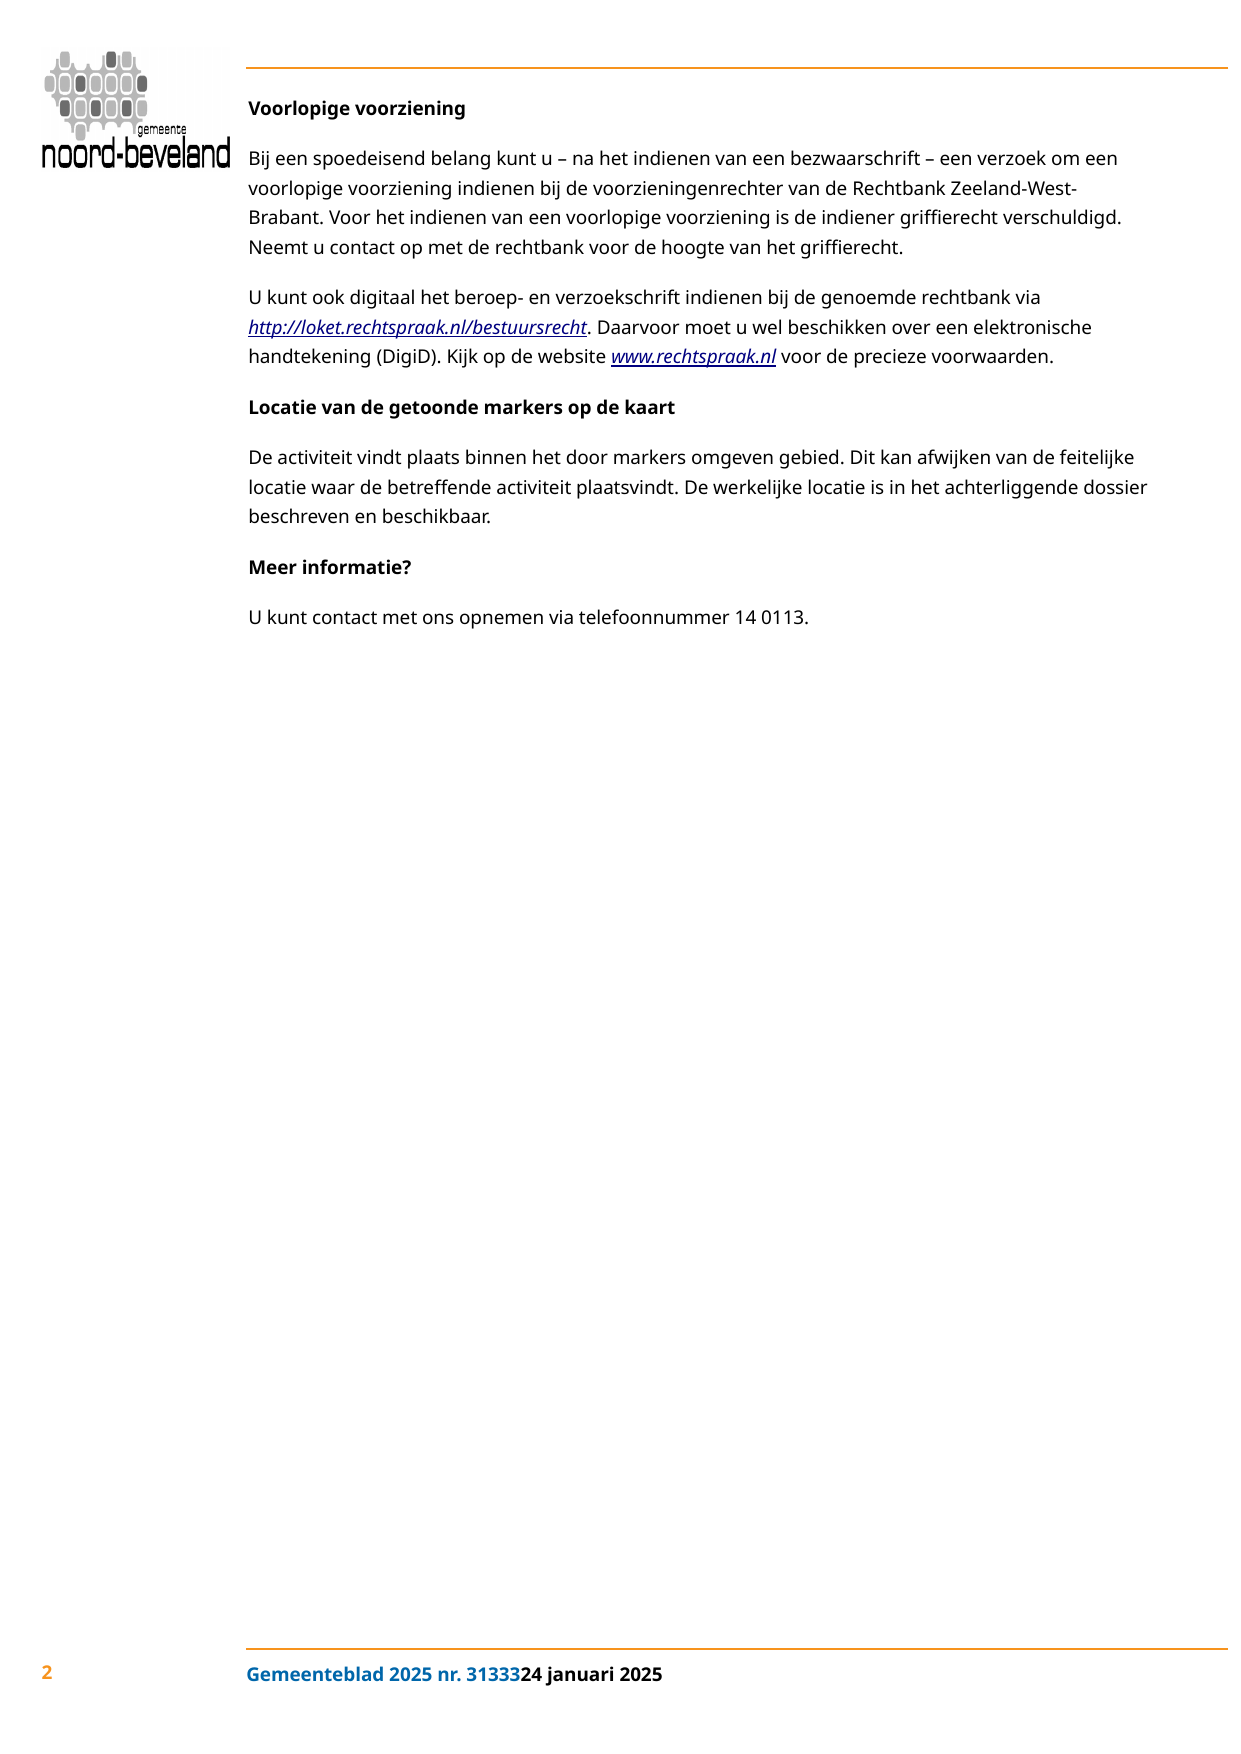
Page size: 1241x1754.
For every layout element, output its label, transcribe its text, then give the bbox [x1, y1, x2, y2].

text De activiteit vindt plaats binnen het door markers omgeven gebied. Dit kan afwijken van de feitelijke locatie waar de betreffende activiteit plaatsvindt. De werkelijke locatie is in het achterliggende dossier beschreven en beschikbaar. [248, 444, 1152, 529]
picture [41, 47, 231, 172]
text Bij een spoedeisend belang kunt u – na het indienen van een bezwaarschrift – een verzoek om een voorlopige voorziening indienen bij de voorzieningenrechter van de Rechtbank Zeeland-West-Brabant. Voor het indienen van een voorlopige voorziening is de indiener griffierecht verschuldigd. Neemt u contact op met de rechtbank voor de hoogte van het griffierecht. [248, 145, 1152, 260]
text Locatie van de getoonde markers op de kaart [248, 394, 1152, 420]
text U kunt contact met ons opnemen via telefoonnummer 14 0113. [248, 604, 1152, 630]
text Voorlopige voorziening [248, 95, 1152, 121]
text U kunt ook digitaal het beroep- en verzoekschrift indienen bij de genoemde rechtbank via http://loket.rechtspraak.nl/bestuursrecht. Daarvoor moet u wel beschikken over een elektronische handtekening (DigiD). Kijk op de website www.rechtspraak.nl voor de precieze voorwaarden. [248, 284, 1152, 369]
text Meer informatie? [248, 554, 1152, 580]
